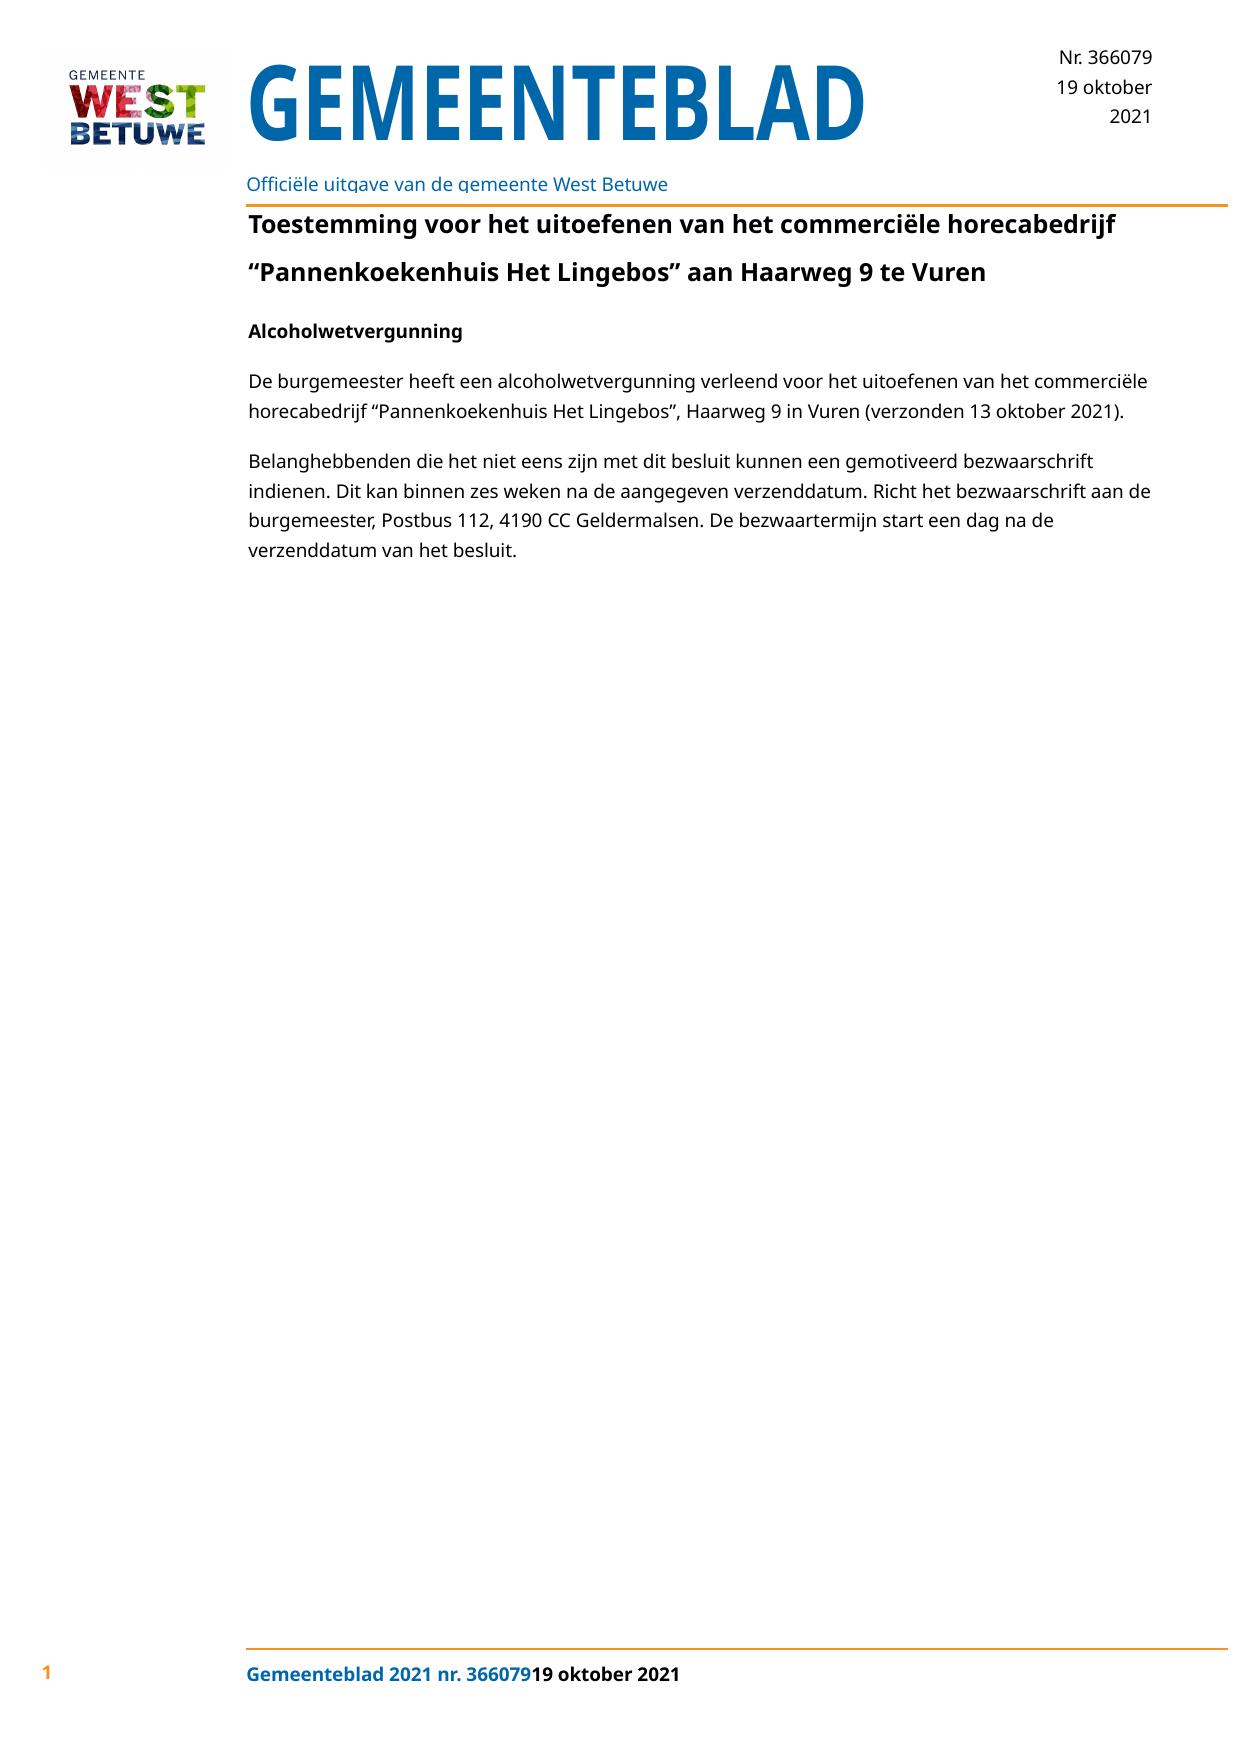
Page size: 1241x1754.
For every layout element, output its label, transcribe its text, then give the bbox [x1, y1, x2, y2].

text Alcoholwetvergunning [248, 318, 1152, 344]
text De burgemeester heeft een alcoholwetvergunning verleend voor het uitoefenen van het commerciële horecabedrijf “Pannenkoekenhuis Het Lingebos”, Haarweg 9 in Vuren (verzonden 13 oktober 2021). [248, 368, 1152, 424]
text Belanghebbenden die het niet eens zijn met dit besluit kunnen een gemotiveerd bezwaarschrift indienen. Dit kan binnen zes weken na de aangegeven verzenddatum. Richt het bezwaarschrift aan de burgemeester, Postbus 112, 4190 CC Geldermalsen. De bezwaartermijn start een dag na de verzenddatum van het besluit. [248, 448, 1152, 563]
text Toestemming voor het uitoefenen van het commerciële horecabedrijf “Pannenkoekenhuis Het Lingebos” aan Haarweg 9 te Vuren [248, 207, 1152, 288]
picture [41, 47, 231, 172]
